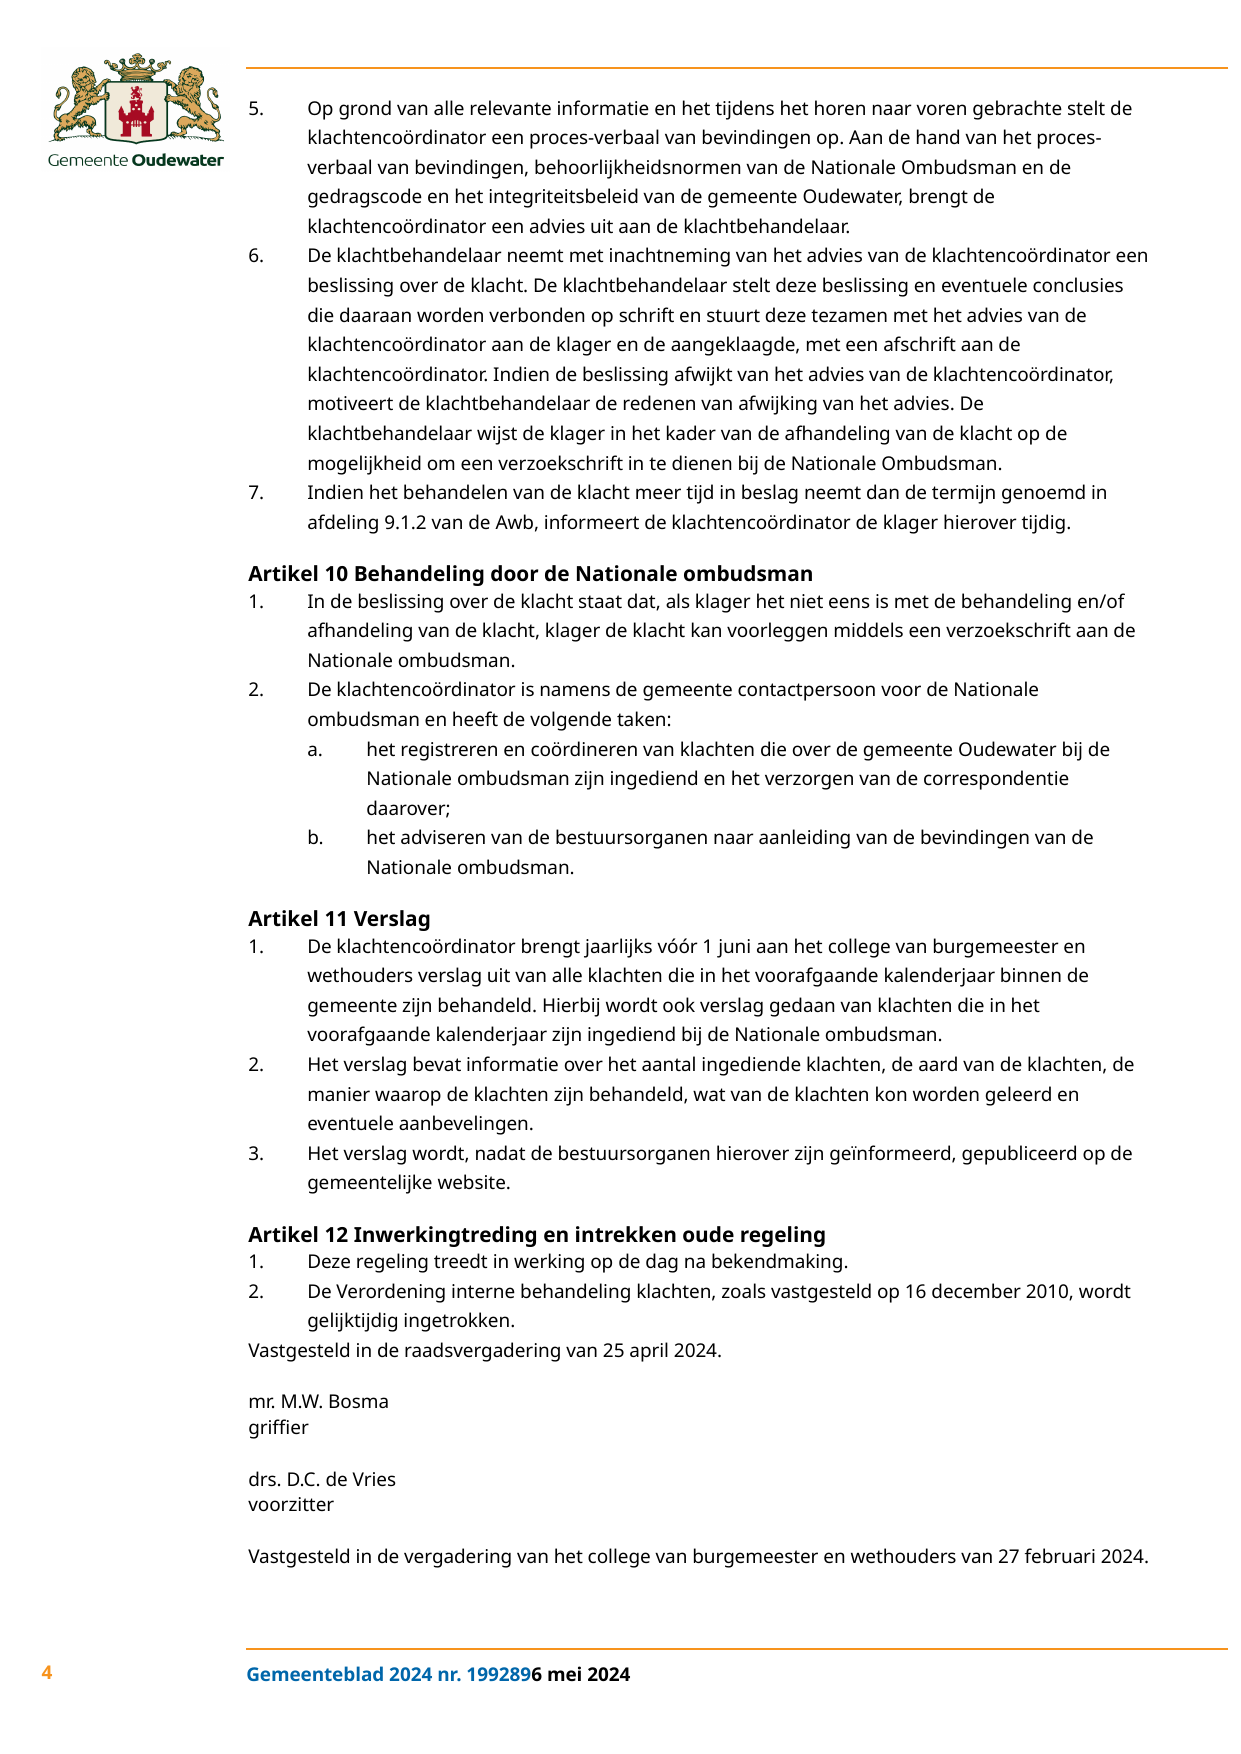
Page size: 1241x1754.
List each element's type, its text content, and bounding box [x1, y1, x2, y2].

list In de beslissing over de klacht staat dat, als klager het niet eens is met de behandeling en/of afhandeling van de klacht, klager de klacht kan voorleggen middels een verzoekschrift aan de Nationale ombudsman. [248, 588, 1152, 673]
list Op grond van alle relevante informatie en het tijdens het horen naar voren gebrachte stelt de klachtencoördinator een proces-verbaal van bevindingen op. Aan de hand van het proces-verbaal van bevindingen, behoorlijkheidsnormen van de Nationale Ombudsman en de gedragscode en het integriteitsbeleid van de gemeente Oudewater, brengt de klachtencoördinator een advies uit aan de klachtbehandelaar. [248, 95, 1152, 239]
text Artikel 12 Inwerkingtreding en intrekken oude regeling [248, 1220, 1152, 1248]
text Artikel 10 Behandeling door de Nationale ombudsman [248, 559, 1152, 588]
list De Verordening interne behandeling klachten, zoals vastgesteld op 16 december 2010, wordt gelijktijdig ingetrokken. [248, 1278, 1152, 1333]
list Het verslag wordt, nadat de bestuursorganen hierover zijn geïnformeerd, gepubliceerd op de gemeentelijke website. [248, 1140, 1152, 1195]
list het adviseren van de bestuursorganen naar aanleiding van de bevindingen van de Nationale ombudsman. [307, 824, 1152, 880]
text Artikel 11 Verslag [248, 904, 1152, 933]
text voorzitter [248, 1492, 1152, 1517]
text Vastgesteld in de vergadering van het college van burgemeester en wethouders van 27 februari 2024. [248, 1543, 1152, 1569]
list De klachtbehandelaar neemt met inachtneming van het advies van de klachtencoördinator een beslissing over de klacht. De klachtbehandelaar stelt deze beslissing en eventuele conclusies die daaraan worden verbonden op schrift en stuurt deze tezamen met het advies van de klachtencoördinator aan de klager en de aangeklaagde, met een afschrift aan de klachtencoördinator. Indien de beslissing afwijkt van het advies van de klachtencoördinator, motiveert de klachtbehandelaar de redenen van afwijking van het advies. De klachtbehandelaar wijst de klager in het kader van de afhandeling van de klacht op de mogelijkheid om een verzoekschrift in te dienen bij de Nationale Ombudsman. [248, 243, 1152, 476]
list De klachtencoördinator is namens de gemeente contactpersoon voor de Nationale ombudsman en heeft de volgende taken: [248, 677, 1152, 732]
list Deze regeling treedt in werking op de dag na bekendmaking. [248, 1248, 1152, 1274]
text griffier [248, 1414, 1152, 1440]
text drs. D.C. de Vries [248, 1466, 1152, 1492]
list Indien het behandelen van de klacht meer tijd in beslag neemt dan de termijn genoemd in afdeling 9.1.2 van de Awb, informeert de klachtencoördinator de klager hierover tijdig. [248, 479, 1152, 535]
list Het verslag bevat informatie over het aantal ingediende klachten, de aard van de klachten, de manier waarop de klachten zijn behandeld, wat van de klachten kon worden geleerd en eventuele aanbevelingen. [248, 1051, 1152, 1136]
text Vastgesteld in de raadsvergadering van 25 april 2024. [248, 1337, 1152, 1363]
list De klachtencoördinator brengt jaarlijks vóór 1 juni aan het college van burgemeester en wethouders verslag uit van alle klachten die in het voorafgaande kalenderjaar binnen de gemeente zijn behandeld. Hierbij wordt ook verslag gedaan van klachten die in het voorafgaande kalenderjaar zijn ingediend bij de Nationale ombudsman. [248, 933, 1152, 1047]
list het registreren en coördineren van klachten die over de gemeente Oudewater bij de Nationale ombudsman zijn ingediend en het verzorgen van de correspondentie daarover; [307, 736, 1152, 821]
picture [41, 47, 231, 172]
text mr. M.W. Bosma [248, 1389, 1152, 1414]
